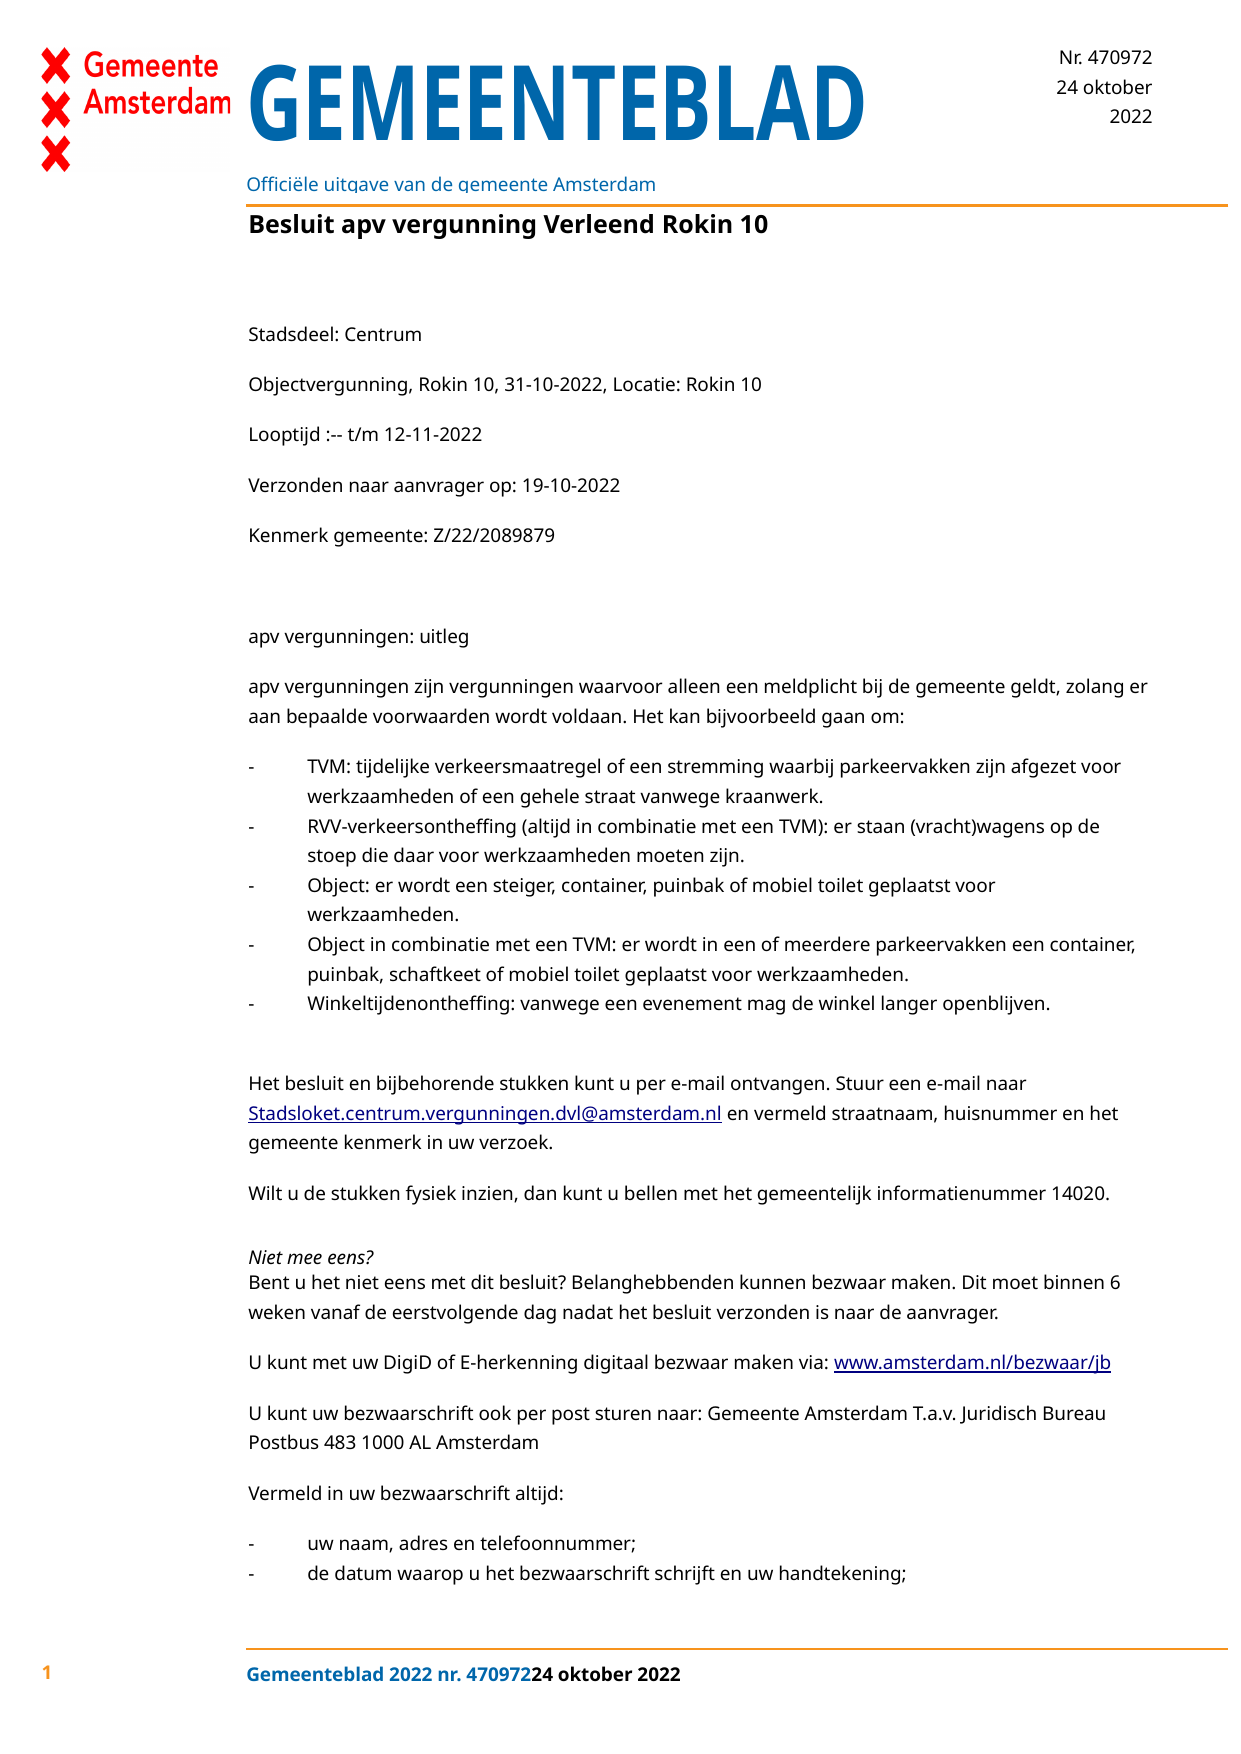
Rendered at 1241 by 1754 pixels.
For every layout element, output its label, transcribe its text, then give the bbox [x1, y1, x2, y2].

text Het besluit en bijbehorende stukken kunt u per e-mail ontvangen. Stuur een e-mail naar Stadsloket.centrum.vergunningen.dvl@amsterdam.nl en vermeld straatnaam, huisnummer en het gemeente kenmerk in uw verzoek. [248, 1070, 1152, 1155]
text Wilt u de stukken fysiek inzien, dan kunt u bellen met het gemeentelijk informatienummer 14020. [248, 1180, 1152, 1206]
text U kunt uw bezwaarschrift ook per post sturen naar: Gemeente Amsterdam T.a.v. Juridisch Bureau Postbus 483 1000 AL Amsterdam [248, 1400, 1152, 1455]
list RVV-verkeersontheffing (altijd in combinatie met een TVM): er staan (vracht)wagens op de stoep die daar voor werkzaamheden moeten zijn. [248, 813, 1152, 868]
text Vermeld in uw bezwaarschrift altijd: [248, 1480, 1152, 1506]
picture [41, 47, 231, 172]
text Besluit apv vergunning Verleend Rokin 10 [248, 207, 1152, 241]
text U kunt met uw DigiD of E-herkenning digitaal bezwaar maken via: www.amsterdam.nl/bezwaar/jb [248, 1349, 1152, 1375]
text Looptijd :-- t/m 12-11-2022 [248, 422, 1152, 447]
list Object: er wordt een steiger, container, puinbak of mobiel toilet geplaatst voor werkzaamheden. [248, 872, 1152, 927]
list de datum waarop u het bezwaarschrift schrijft en uw handtekening; [248, 1560, 1152, 1586]
list uw naam, adres en telefoonnummer; [248, 1530, 1152, 1556]
text apv vergunningen: uitleg [248, 623, 1152, 649]
text Verzonden naar aanvrager op: 19-10-2022 [248, 472, 1152, 498]
text Objectvergunning, Rokin 10, 31-10-2022, Locatie: Rokin 10 [248, 371, 1152, 397]
list Winkeltijdenontheffing: vanwege een evenement mag de winkel langer openblijven. [248, 990, 1152, 1016]
text Kenmerk gemeente: Z/22/2089879 [248, 522, 1152, 548]
text Stadsdeel: Centrum [248, 321, 1152, 346]
text Niet mee eens? [248, 1244, 1152, 1269]
list TVM: tijdelijke verkeersmaatregel of een stremming waarbij parkeervakken zijn afgezet voor werkzaamheden of een gehele straat vanwege kraanwerk. [248, 754, 1152, 809]
text apv vergunningen zijn vergunningen waarvoor alleen een meldplicht bij de gemeente geldt, zolang er aan bepaalde voorwaarden wordt voldaan. Het kan bijvoorbeeld gaan om: [248, 674, 1152, 729]
text Bent u het niet eens met dit besluit? Belanghebbenden kunnen bezwaar maken. Dit moet binnen 6 weken vanaf de eerstvolgende dag nadat het besluit verzonden is naar de aanvrager. [248, 1269, 1152, 1325]
list Object in combinatie met een TVM: er wordt in een of meerdere parkeervakken een container, puinbak, schaftkeet of mobiel toilet geplaatst voor werkzaamheden. [248, 931, 1152, 986]
